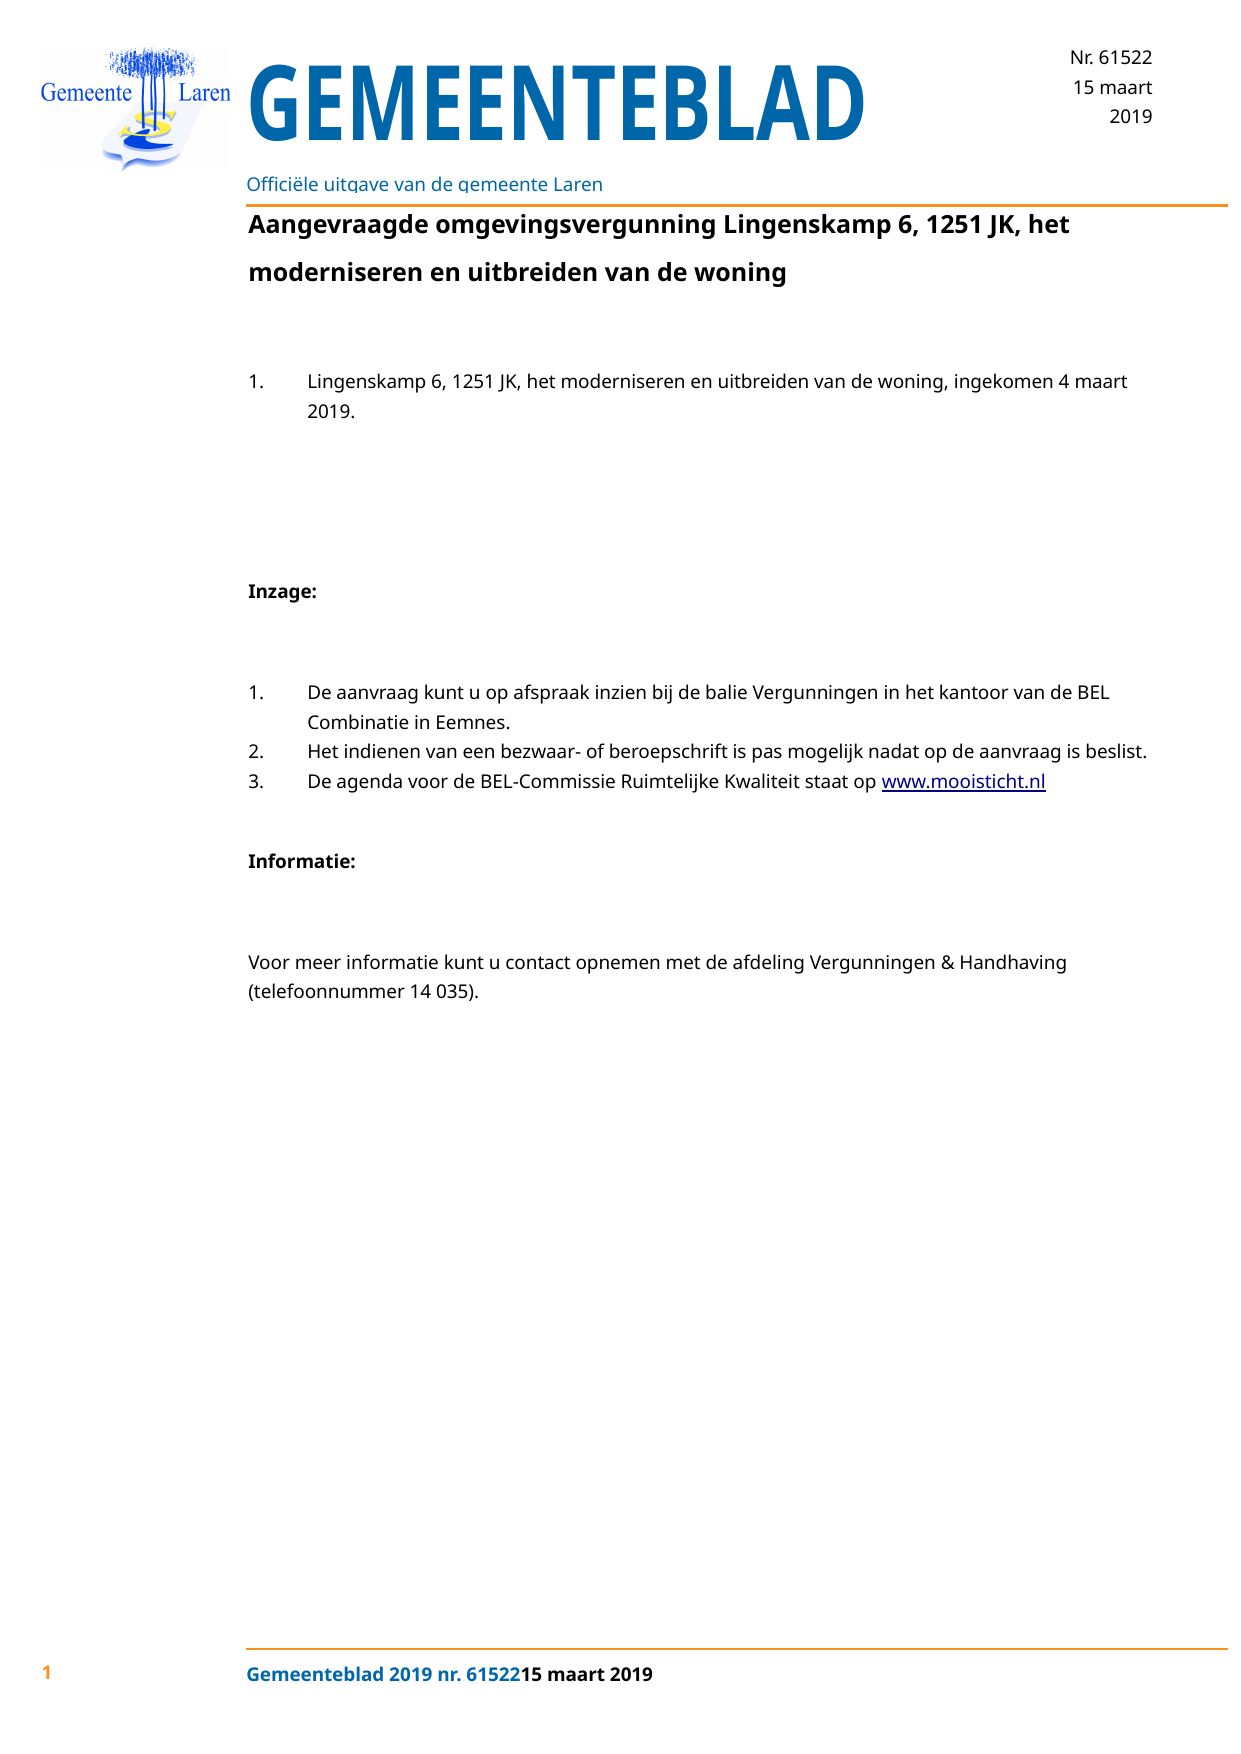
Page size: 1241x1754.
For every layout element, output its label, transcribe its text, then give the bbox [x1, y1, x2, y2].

text Inzage: [248, 579, 1152, 604]
text Voor meer informatie kunt u contact opnemen met de afdeling Vergunningen & Handhaving (telefoonnummer 14 035). [248, 949, 1152, 1004]
text Aangevraagde omgevingsvergunning Lingenskamp 6, 1251 JK, het moderniseren en uitbreiden van de woning [248, 207, 1152, 288]
list De aanvraag kunt u op afspraak inzien bij de balie Vergunningen in het kantoor van de BEL Combinatie in Eemnes. [248, 679, 1152, 735]
list De agenda voor de BEL-Commissie Ruimtelijke Kwaliteit staat op www.mooisticht.nl [248, 768, 1152, 794]
list Lingenskamp 6, 1251 JK, het moderniseren en uitbreiden van de woning, ingekomen 4 maart 2019. [248, 368, 1152, 424]
list Het indienen van een bezwaar- of beroepschrift is pas mogelijk nadat op de aanvraag is beslist. [248, 739, 1152, 764]
picture [41, 47, 231, 172]
text Informatie: [248, 848, 1152, 874]
